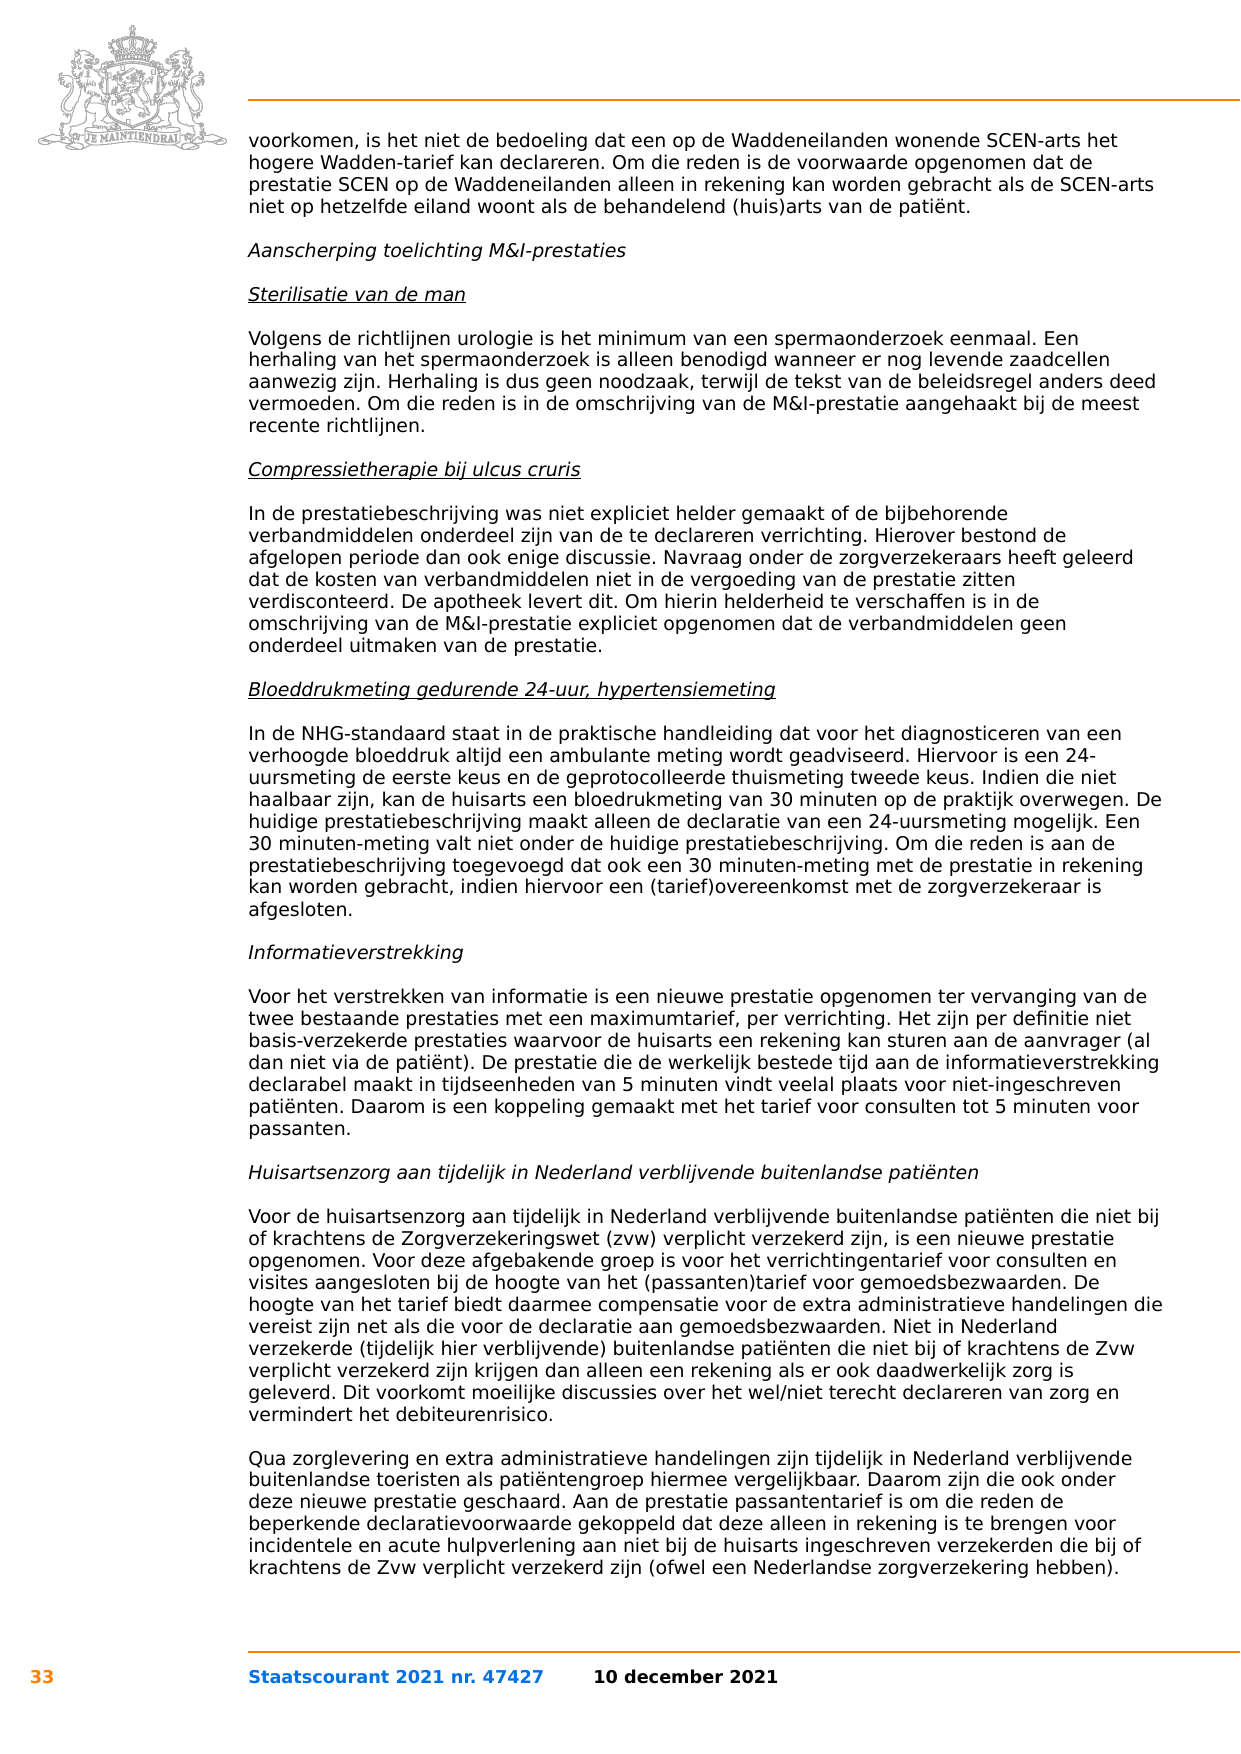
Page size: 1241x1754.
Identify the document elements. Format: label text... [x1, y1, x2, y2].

text Volgens de richtlijnen urologie is het minimum van een spermaonderzoek eenmaal. Een herhaling van het spermaonderzoek is alleen benodigd wanneer er nog levende zaadcellen aanwezig zijn. Herhaling is dus geen noodzaak, terwijl de tekst van de beleidsregel anders deed vermoeden. Om die reden is in de omschrijving van de M&I-prestatie aangehaakt bij de meest recente richtlijnen. [248, 327, 1163, 437]
text Voor het verstrekken van informatie is een nieuwe prestatie opgenomen ter vervanging van de twee bestaande prestaties met een maximumtarief, per verrichting. Het zijn per definitie niet basis-verzekerde prestaties waarvoor de huisarts een rekening kan sturen aan de aanvrager (al dan niet via de patiënt). De prestatie die de werkelijk bestede tijd aan de informatieverstrekking declarabel maakt in tijdseenheden van 5 minuten vindt veelal plaats voor niet-ingeschreven patiënten. Daarom is een koppeling gemaakt met het tarief voor consulten tot 5 minuten voor passanten. [248, 986, 1163, 1140]
text Voor de huisartsenzorg aan tijdelijk in Nederland verblijvende buitenlandse patiënten die niet bij of krachtens de Zorgverzekeringswet (zvw) verplicht verzekerd zijn, is een nieuwe prestatie opgenomen. Voor deze afgebakende groep is voor het verrichtingentarief voor consulten en visites aangesloten bij de hoogte van het (passanten)tarief voor gemoedsbezwaarden. De hoogte van het tarief biedt daarmee compensatie voor de extra administratieve handelingen die vereist zijn net als die voor de declaratie aan gemoedsbezwaarden. Niet in Nederland verzekerde (tijdelijk hier verblijvende) buitenlandse patiënten die niet bij of krachtens de Zvw verplicht verzekerd zijn krijgen dan alleen een rekening als er ook daadwerkelijk zorg is geleverd. Dit voorkomt moeilijke discussies over het wel/niet terecht declareren van zorg en vermindert het debiteurenrisico. [248, 1206, 1163, 1426]
subtitle Huisartsenzorg aan tijdelijk in Nederland verblijvende buitenlandse patiënten [248, 1162, 1163, 1184]
subtitle Compressietherapie bij ulcus cruris [248, 459, 1163, 481]
text In de prestatiebeschrijving was niet expliciet helder gemaakt of de bijbehorende verbandmiddelen onderdeel zijn van de te declareren verrichting. Hierover bestond de afgelopen periode dan ook enige discussie. Navraag onder de zorgverzekeraars heeft geleerd dat de kosten van verbandmiddelen niet in de vergoeding van de prestatie zitten verdisconteerd. De apotheek levert dit. Om hierin helderheid te verschaffen is in de omschrijving van de M&I-prestatie expliciet opgenomen dat de verbandmiddelen geen onderdeel uitmaken van de prestatie. [248, 503, 1163, 657]
subtitle Bloeddrukmeting gedurende 24-uur, hypertensiemeting [248, 679, 1163, 701]
text In de NHG-standaard staat in de praktische handleiding dat voor het diagnosticeren van een verhoogde bloeddruk altijd een ambulante meting wordt geadviseerd. Hiervoor is een 24-uursmeting de eerste keus en de geprotocolleerde thuismeting tweede keus. Indien die niet haalbaar zijn, kan de huisarts een bloedrukmeting van 30 minuten op de praktijk overwegen. De huidige prestatiebeschrijving maakt alleen de declaratie van een 24-uursmeting mogelijk. Een 30 minuten-meting valt niet onder de huidige prestatiebeschrijving. Om die reden is aan de prestatiebeschrijving toegevoegd dat ook een 30 minuten-meting met de prestatie in rekening kan worden gebracht, indien hiervoor een (tarief)overeenkomst met de zorgverzekeraar is afgesloten. [248, 723, 1163, 920]
subtitle Informatieverstrekking [248, 942, 1163, 964]
picture [38, 25, 227, 150]
text Qua zorglevering en extra administratieve handelingen zijn tijdelijk in Nederland verblijvende buitenlandse toeristen als patiëntengroep hiermee vergelijkbaar. Daarom zijn die ook onder deze nieuwe prestatie geschaard. Aan de prestatie passantentarief is om die reden de beperkende declaratievoorwaarde gekoppeld dat deze alleen in rekening is te brengen voor incidentele en acute hulpverlening aan niet bij de huisarts ingeschreven verzekerden die bij of krachtens de Zvw verplicht verzekerd zijn (ofwel een Nederlandse zorgverzekering hebben). [248, 1447, 1163, 1579]
subtitle Sterilisatie van de man [248, 283, 1163, 306]
text voorkomen, is het niet de bedoeling dat een op de Waddeneilanden wonende SCEN-arts het hogere Wadden-tarief kan declareren. Om die reden is de voorwaarde opgenomen dat de prestatie SCEN op de Waddeneilanden alleen in rekening kan worden gebracht als de SCEN-arts niet op hetzelfde eiland woont als de behandelend (huis)arts van de patiënt. [248, 130, 1163, 218]
subtitle Aanscherping toelichting M&I-prestaties [248, 240, 1163, 262]
